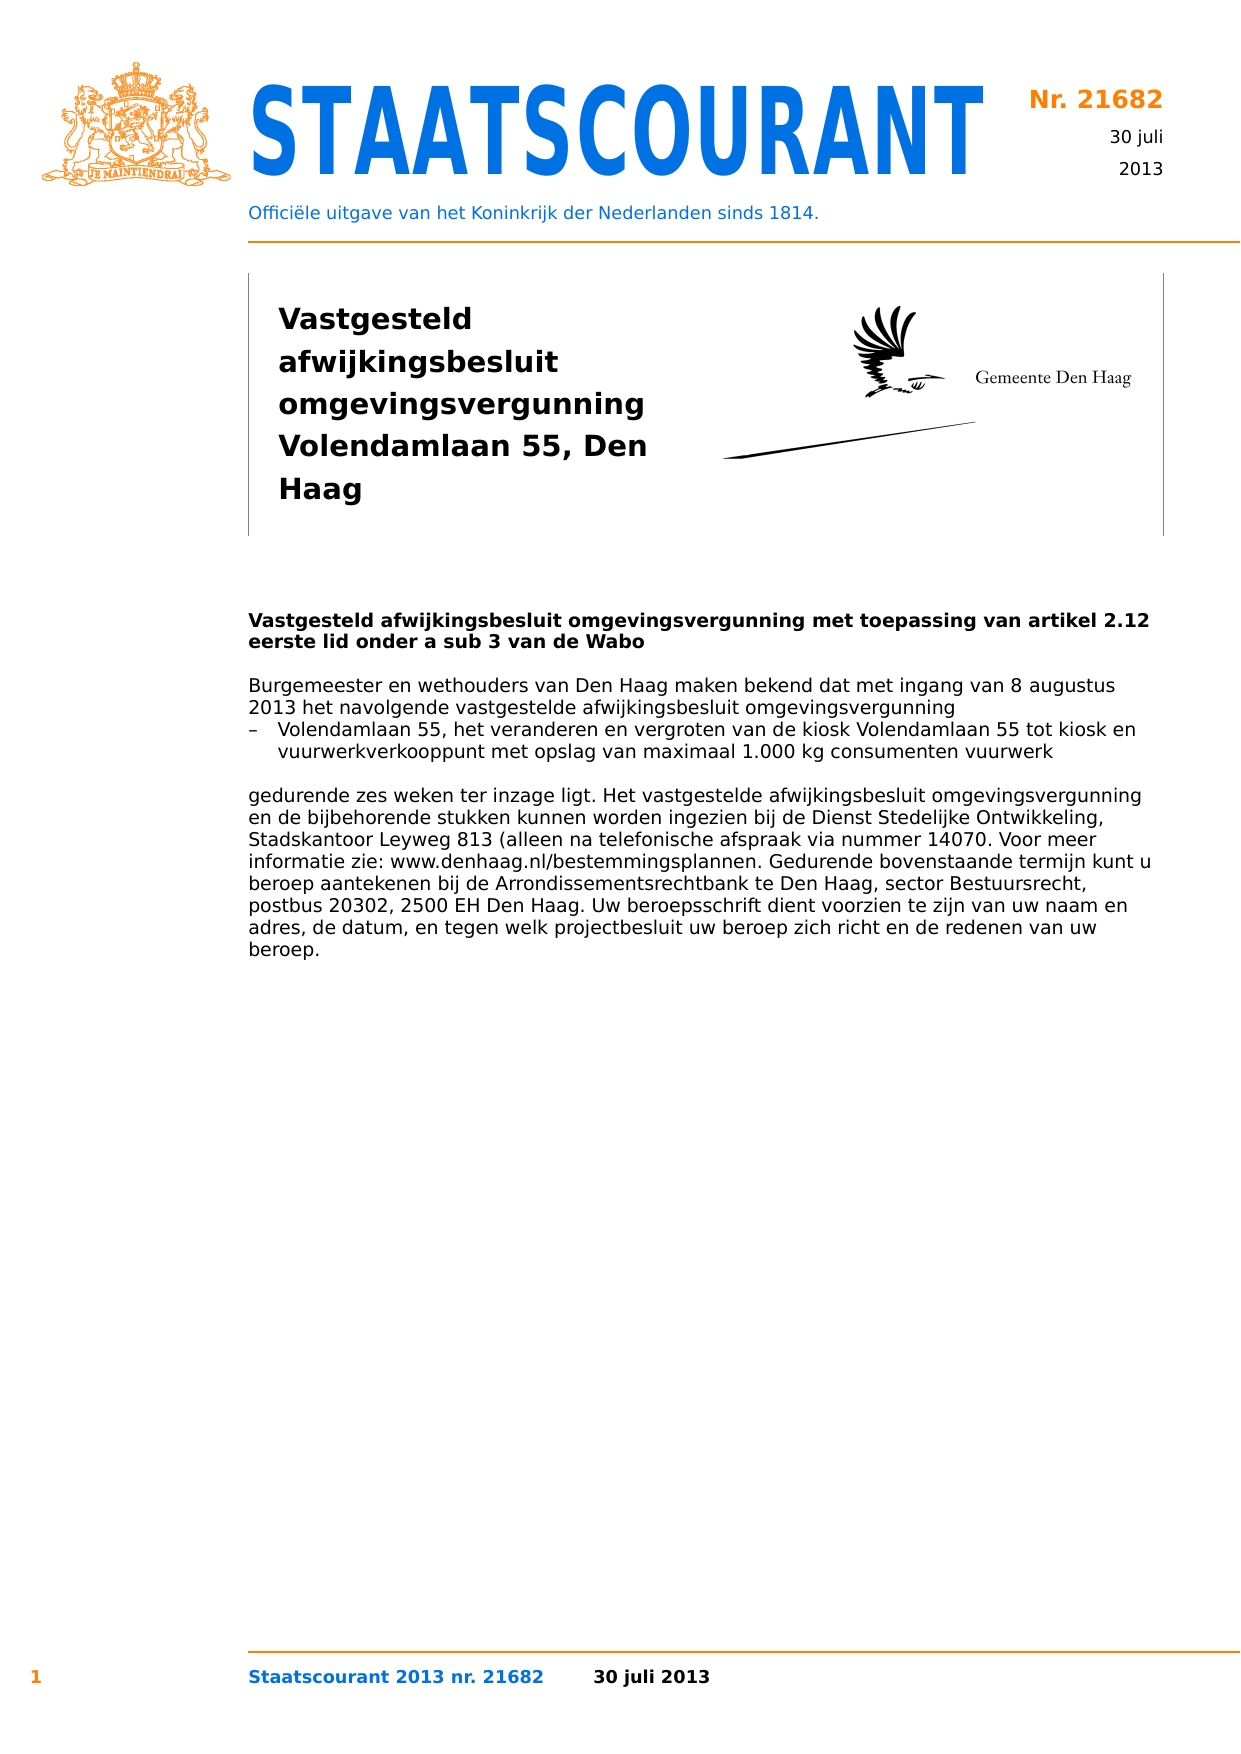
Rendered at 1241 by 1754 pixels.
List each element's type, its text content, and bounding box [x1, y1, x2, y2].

table_header STAATSCOURANT [248, 62, 998, 203]
text Burgemeester en wethouders van Den Haag maken bekend dat met ingang van 8 augustus 2013 het navolgende vastgestelde afwijkingsbesluit omgevingsvergunning [248, 675, 1163, 719]
text – Volendamlaan 55, het veranderen en vergroten van de kiosk Volendamlaan 55 tot kiosk en vuurwerkverkooppunt met opslag van maximaal 1.000 kg consumenten vuurwerk [248, 719, 1163, 763]
picture [720, 302, 1134, 462]
text gedurende zes weken ter inzage ligt. Het vastgestelde afwijkingsbesluit omgevingsvergunning en de bijbehorende stukken kunnen worden ingezien bij de Dienst Stedelijke Ontwikkeling, Stadskantoor Leyweg 813 (alleen na telefonische afspraak via nummer 14070. Voor meer informatie zie: www.denhaag.nl/bestemmingsplannen. Gedurende bovenstaande termijn kunt u beroep aantekenen bij de Arrondissementsrechtbank te Den Haag, sector Bestuursrecht, postbus 20302, 2500 EH Den Haag. Uw beroepsschrift dient voorzien te zijn van uw naam en adres, de datum, en tegen welk projectbesluit uw beroep zich richt en de redenen van uw beroep. [248, 785, 1163, 961]
table_header Nr. 21682 [998, 62, 1240, 121]
table_header [25, 62, 248, 241]
table_cell 2013 [998, 153, 1240, 203]
table_cell 30 juli [998, 121, 1240, 153]
subtitle Vastgesteld afwijkingsbesluit omgevingsvergunning Volendamlaan 55, Den Haag [249, 273, 1163, 536]
picture [41, 62, 231, 186]
text Vastgesteld afwijkingsbesluit omgevingsvergunning met toepassing van artikel 2.12 eerste lid onder a sub 3 van de Wabo [248, 609, 1163, 653]
table_cell Officiële uitgave van het Koninkrijk der Nederlanden sinds 1814. [248, 203, 1240, 241]
